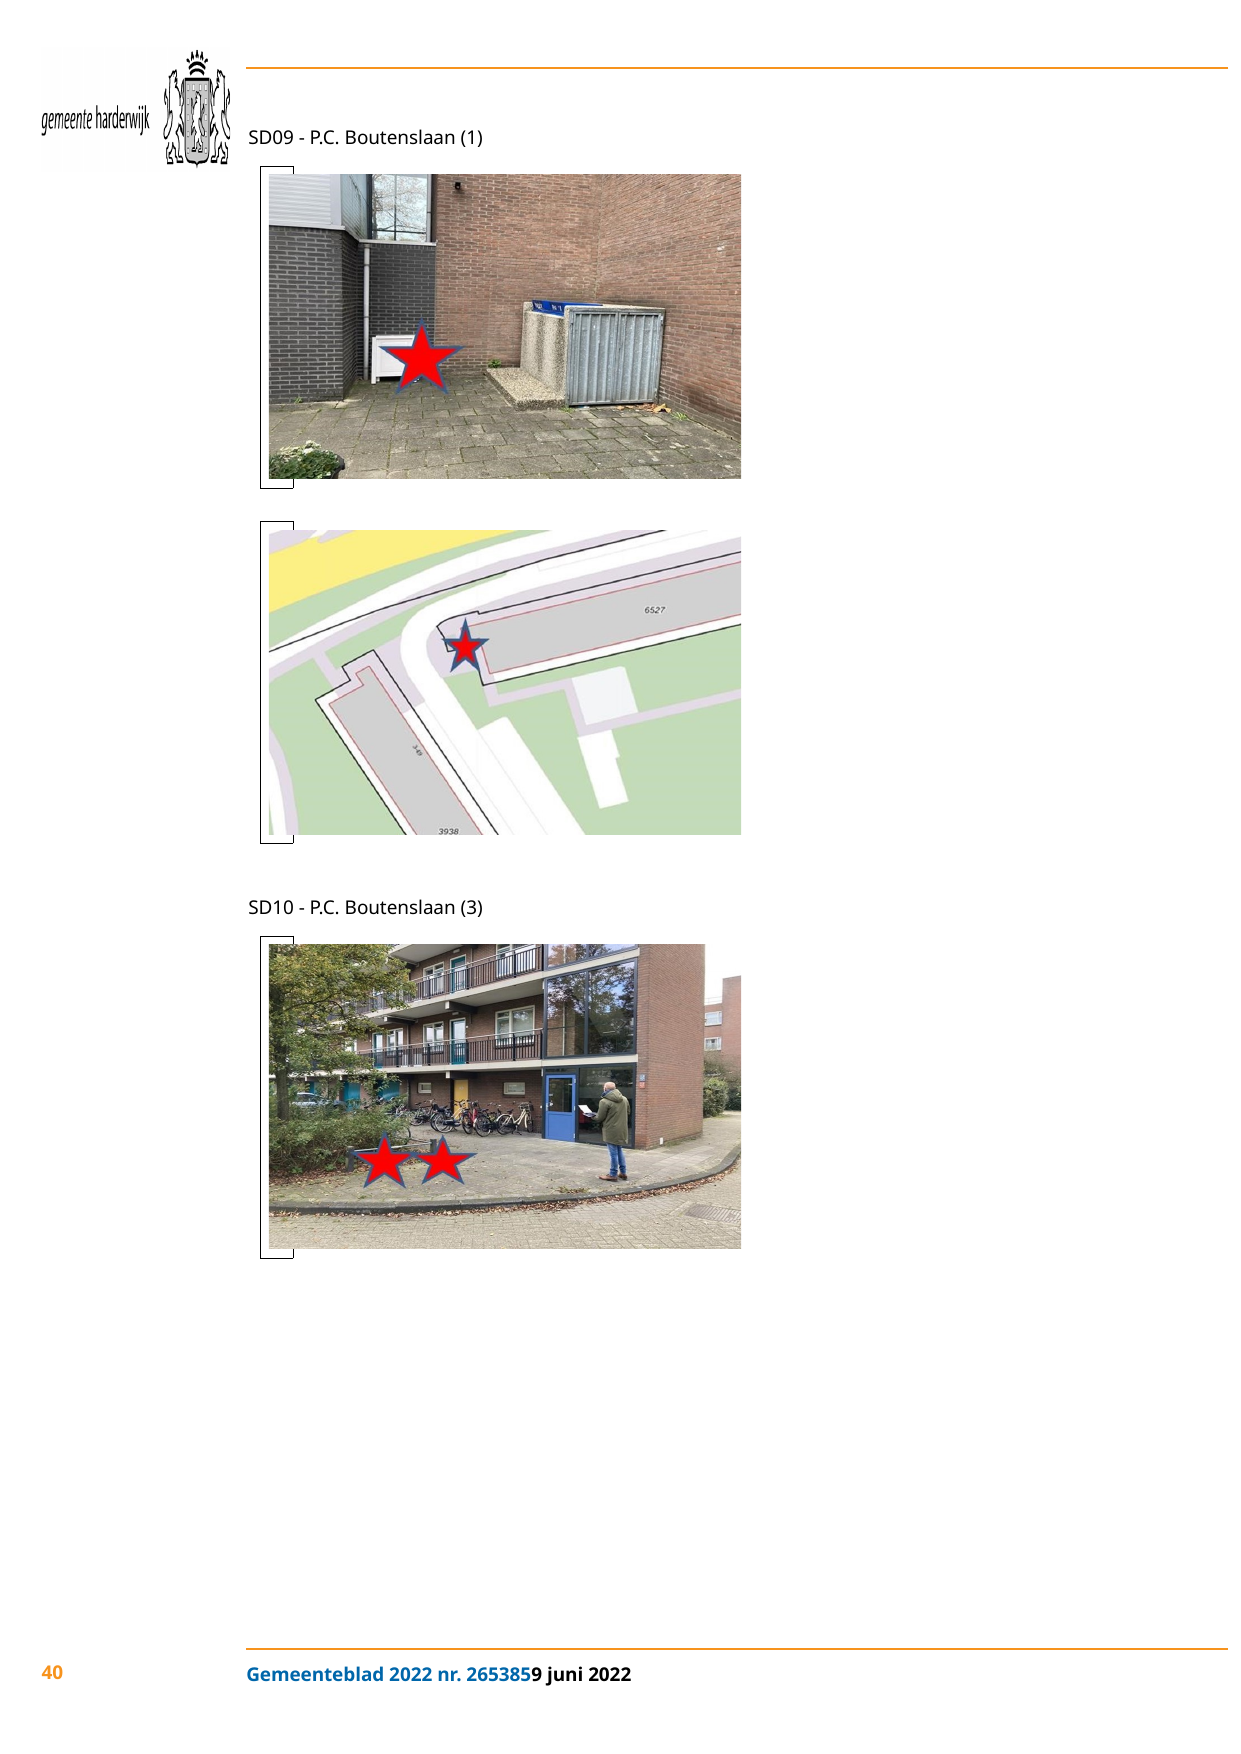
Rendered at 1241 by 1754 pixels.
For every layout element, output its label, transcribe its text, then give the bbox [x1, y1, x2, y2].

picture [268, 174, 742, 479]
picture [41, 47, 231, 172]
picture [268, 944, 742, 1249]
text SD09 - P.C. Boutenslaan (1) [248, 124, 1152, 150]
picture [268, 530, 742, 835]
text SD10 - P.C. Boutenslaan (3) [248, 894, 1152, 920]
